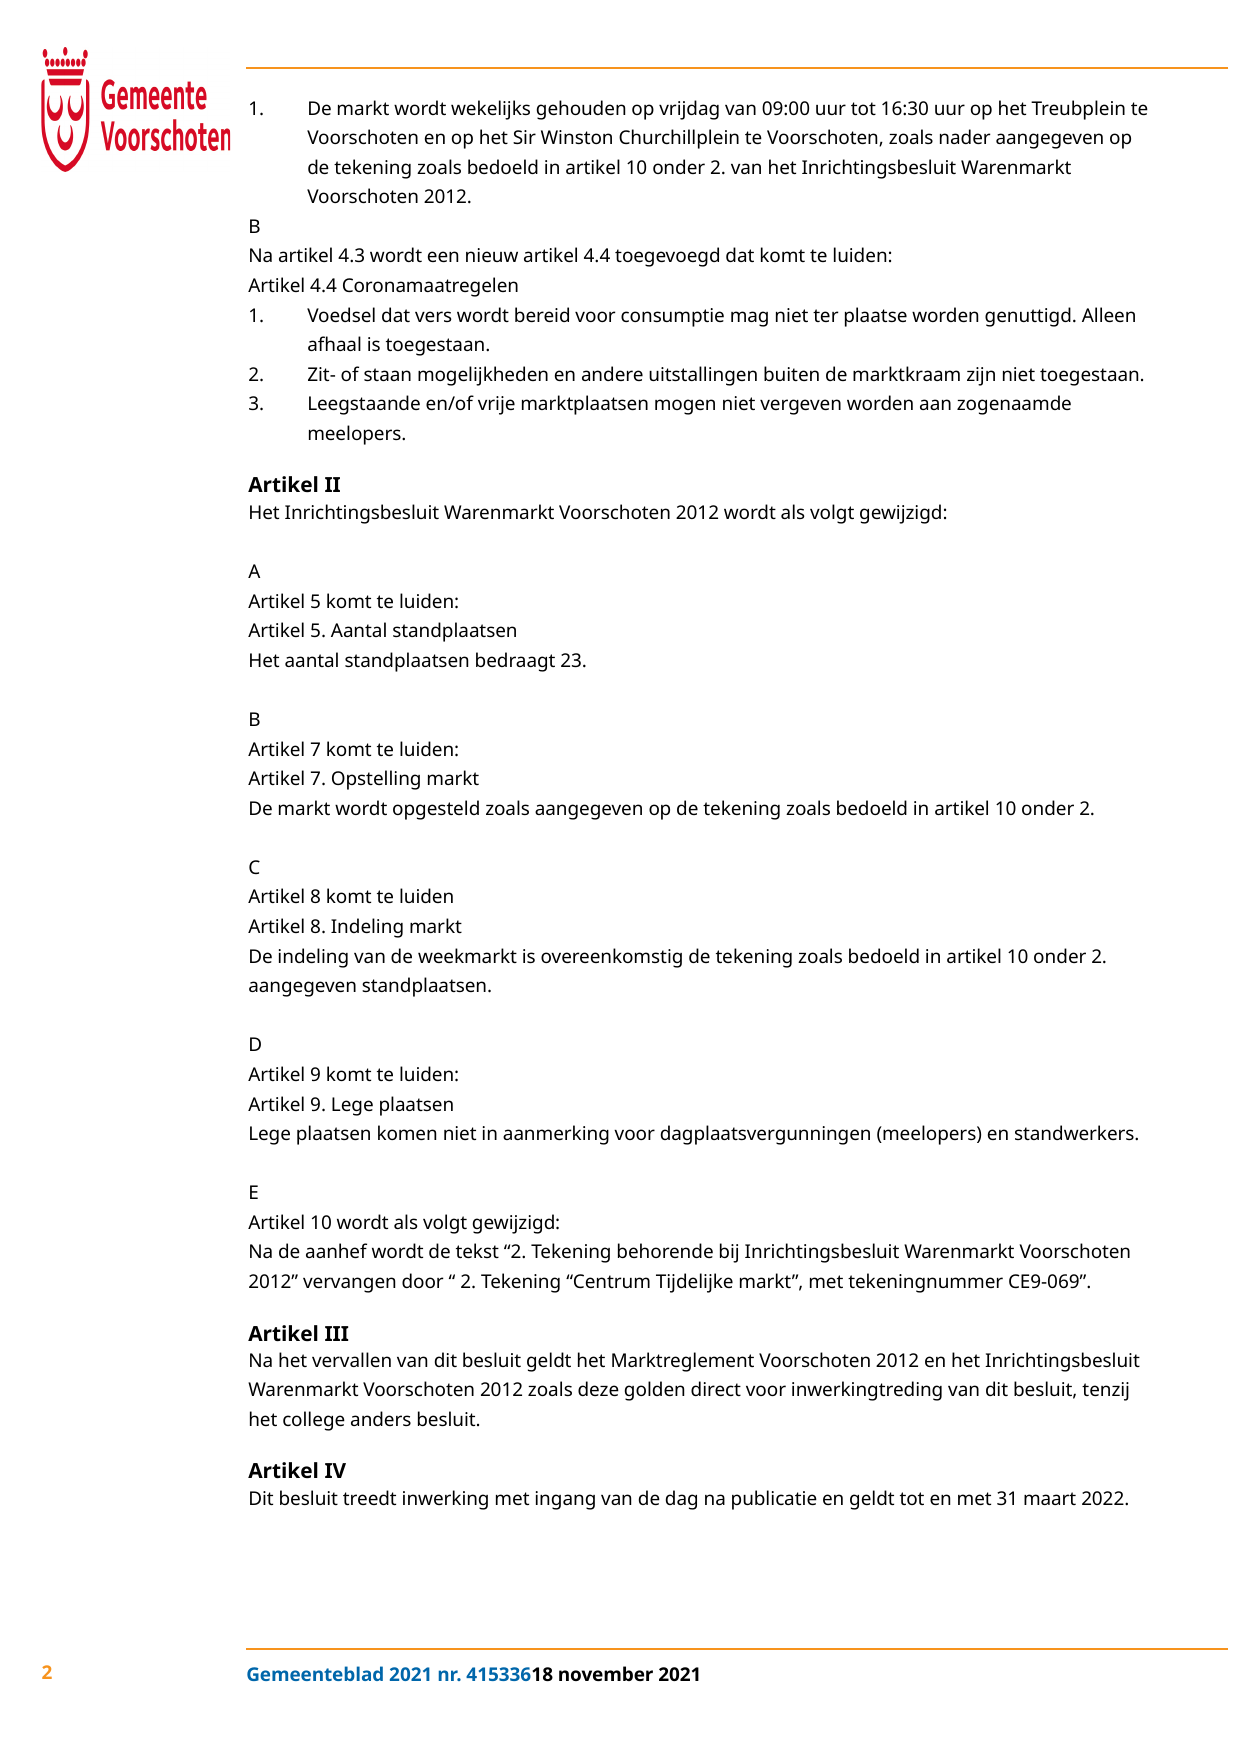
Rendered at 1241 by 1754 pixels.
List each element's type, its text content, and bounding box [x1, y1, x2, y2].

text E [248, 1179, 1152, 1205]
text Artikel 5. Aantal standplaatsen [248, 617, 1152, 643]
text Na artikel 4.3 wordt een nieuw artikel 4.4 toegevoegd dat komt te luiden: [248, 243, 1152, 268]
text C [248, 854, 1152, 880]
list De markt wordt wekelijks gehouden op vrijdag van 09:00 uur tot 16:30 uur op het Treubplein te Voorschoten en op het Sir Winston Churchillplein te Voorschoten, zoals nader aangegeven op de tekening zoals bedoeld in artikel 10 onder 2. van het Inrichtingsbesluit Warenmarkt Voorschoten 2012. [248, 95, 1152, 209]
text Artikel IV [248, 1457, 1152, 1485]
text Artikel 9 komt te luiden: [248, 1061, 1152, 1087]
text B [248, 706, 1152, 732]
text Artikel III [248, 1319, 1152, 1347]
text Het Inrichtingsbesluit Warenmarkt Voorschoten 2012 wordt als volgt gewijzigd: [248, 499, 1152, 525]
text Na het vervallen van dit besluit geldt het Marktreglement Voorschoten 2012 en het Inrichtingsbesluit Warenmarkt Voorschoten 2012 zoals deze golden direct voor inwerkingtreding van dit besluit, tenzij het college anders besluit. [248, 1347, 1152, 1432]
text Dit besluit treedt inwerking met ingang van de dag na publicatie en geldt tot en met 31 maart 2022. [248, 1485, 1152, 1511]
text Artikel 8 komt te luiden [248, 884, 1152, 909]
picture [41, 47, 231, 172]
text Artikel II [248, 471, 1152, 499]
text Artikel 7 komt te luiden: [248, 736, 1152, 761]
text B [248, 213, 1152, 239]
text Artikel 8. Indeling markt [248, 913, 1152, 939]
list Voedsel dat vers wordt bereid voor consumptie mag niet ter plaatse worden genuttigd. Alleen afhaal is toegestaan. [248, 302, 1152, 357]
text De indeling van de weekmarkt is overeenkomstig de tekening zoals bedoeld in artikel 10 onder 2. aangegeven standplaatsen. [248, 943, 1152, 998]
text Artikel 9. Lege plaatsen [248, 1091, 1152, 1116]
text D [248, 1032, 1152, 1057]
text Artikel 10 wordt als volgt gewijzigd: [248, 1209, 1152, 1235]
text Na de aanhef wordt de tekst “2. Tekening behorende bij Inrichtingsbesluit Warenmarkt Voorschoten 2012” vervangen door “ 2. Tekening “Centrum Tijdelijke markt”, met tekeningnummer CE9-069”. [248, 1239, 1152, 1294]
text Artikel 5 komt te luiden: [248, 588, 1152, 613]
text Artikel 7. Opstelling markt [248, 765, 1152, 791]
text Het aantal standplaatsen bedraagt 23. [248, 647, 1152, 673]
text Artikel 4.4 Coronamaatregelen [248, 272, 1152, 298]
list Zit- of staan mogelijkheden en andere uitstallingen buiten de marktkraam zijn niet toegestaan. [248, 361, 1152, 387]
text Lege plaatsen komen niet in aanmerking voor dagplaatsvergunningen (meelopers) en standwerkers. [248, 1120, 1152, 1146]
list Leegstaande en/of vrije marktplaatsen mogen niet vergeven worden aan zogenaamde meelopers. [248, 391, 1152, 446]
text De markt wordt opgesteld zoals aangegeven op de tekening zoals bedoeld in artikel 10 onder 2. [248, 795, 1152, 821]
text A [248, 558, 1152, 584]
